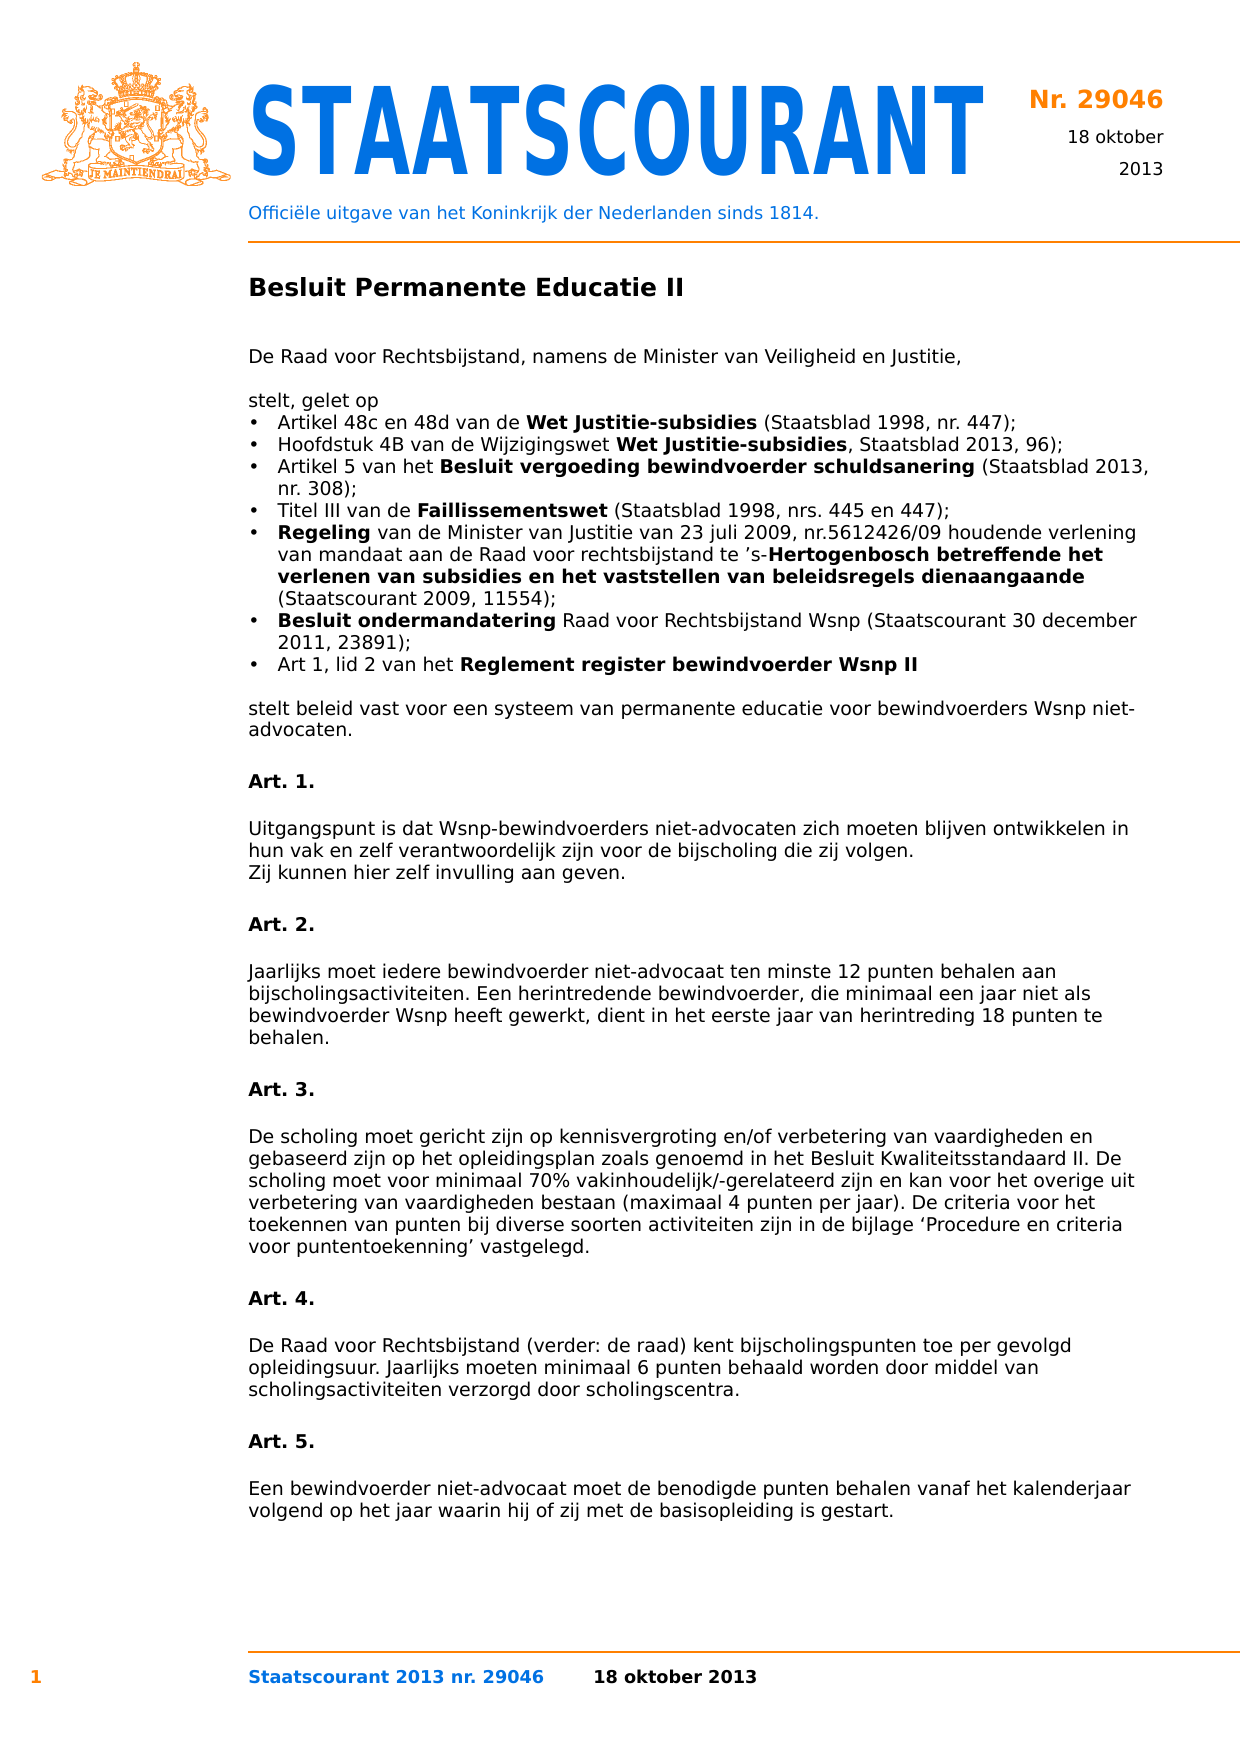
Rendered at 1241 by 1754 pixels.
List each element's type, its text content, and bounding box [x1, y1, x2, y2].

text stelt beleid vast voor een systeem van permanente educatie voor bewindvoerders Wsnp niet-advocaten. [248, 697, 1163, 741]
subtitle Art. 2. [248, 914, 1163, 936]
table_cell Officiële uitgave van het Koninkrijk der Nederlanden sinds 1814. [248, 203, 1240, 241]
text De scholing moet gericht zijn op kennisvergroting en/of verbetering van vaardigheden en gebaseerd zijn op het opleidingsplan zoals genoemd in het Besluit Kwaliteitsstandaard II. De scholing moet voor minimaal 70% vakinhoudelijk/-gerelateerd zijn en kan voor het overige uit verbetering van vaardigheden bestaan (maximaal 4 punten per jaar). De criteria voor het toekennen van punten bij diverse soorten activiteiten zijn in de bijlage ‘Procedure en criteria voor puntentoekenning’ vastgelegd. [248, 1126, 1163, 1258]
subtitle Art. 4. [248, 1288, 1163, 1310]
text Zij kunnen hier zelf invulling aan geven. [248, 862, 1163, 884]
text • Artikel 48c en 48d van de Wet Justitie-subsidies (Staatsblad 1998, nr. 447); [248, 412, 1163, 434]
text • Artikel 5 van het Besluit vergoeding bewindvoerder schuldsanering (Staatsblad 2013, nr. 308); [248, 456, 1163, 500]
text Een bewindvoerder niet-advocaat moet de benodigde punten behalen vanaf het kalenderjaar volgend op het jaar waarin hij of zij met de basisopleiding is gestart. [248, 1478, 1163, 1522]
table_header [25, 62, 248, 241]
text Uitgangspunt is dat Wsnp-bewindvoerders niet-advocaten zich moeten blijven ontwikkelen in hun vak en zelf verantwoordelijk zijn voor de bijscholing die zij volgen. [248, 818, 1163, 862]
text De Raad voor Rechtsbijstand, namens de Minister van Veiligheid en Justitie, [248, 346, 1163, 368]
table_header Nr. 29046 [998, 62, 1240, 121]
table_cell 18 oktober [998, 121, 1240, 153]
text • Hoofdstuk 4B van de Wijzigingswet Wet Justitie-subsidies, Staatsblad 2013, 96); [248, 434, 1163, 456]
text De Raad voor Rechtsbijstand (verder: de raad) kent bijscholingspunten toe per gevolgd opleidingsuur. Jaarlijks moeten minimaal 6 punten behaald worden door middel van scholingsactiviteiten verzorgd door scholingscentra. [248, 1335, 1163, 1401]
table_cell 2013 [998, 153, 1240, 203]
text • Art 1, lid 2 van het Reglement register bewindvoerder Wsnp II [248, 653, 1163, 676]
text • Titel III van de Faillissementswet (Staatsblad 1998, nrs. 445 en 447); [248, 500, 1163, 522]
subtitle Art. 5. [248, 1431, 1163, 1453]
subtitle Besluit Permanente Educatie II [248, 273, 1163, 302]
subtitle Art. 3. [248, 1079, 1163, 1101]
text Jaarlijks moet iedere bewindvoerder niet-advocaat ten minste 12 punten behalen aan bijscholingsactiviteiten. Een herintredende bewindvoerder, die minimaal een jaar niet als bewindvoerder Wsnp heeft gewerkt, dient in het eerste jaar van herintreding 18 punten te behalen. [248, 961, 1163, 1049]
text • Regeling van de Minister van Justitie van 23 juli 2009, nr.5612426/09 houdende verlening van mandaat aan de Raad voor rechtsbijstand te ’s-Hertogenbosch betreffende het verlenen van subsidies en het vaststellen van beleidsregels dienaangaande (Staatscourant 2009, 11554); [248, 522, 1163, 609]
picture [41, 62, 231, 186]
text stelt, gelet op [248, 390, 1163, 412]
text • Besluit ondermandatering Raad voor Rechtsbijstand Wsnp (Staatscourant 30 december 2011, 23891); [248, 609, 1163, 653]
subtitle Art. 1. [248, 771, 1163, 793]
table_header STAATSCOURANT [248, 62, 998, 203]
